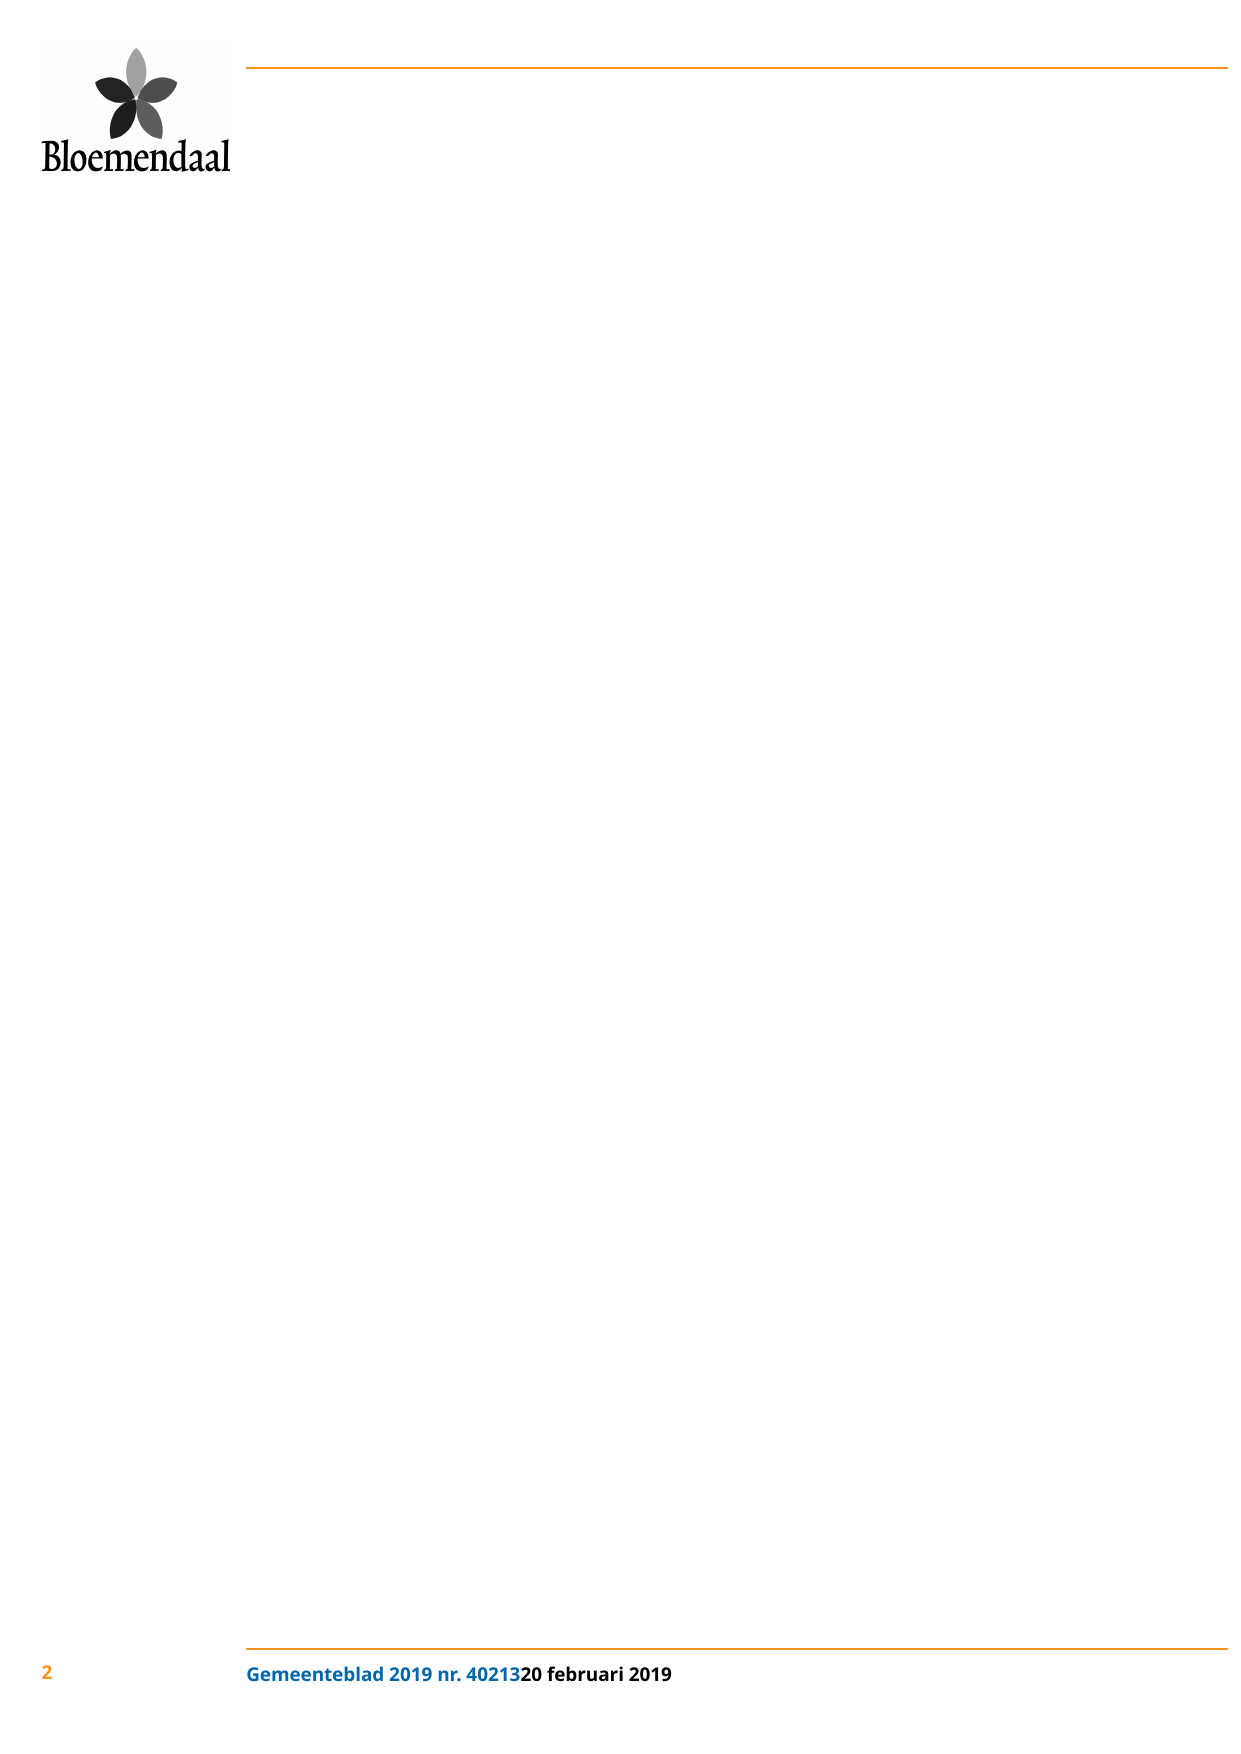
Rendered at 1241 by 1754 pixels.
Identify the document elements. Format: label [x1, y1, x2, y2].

picture [41, 47, 231, 172]
